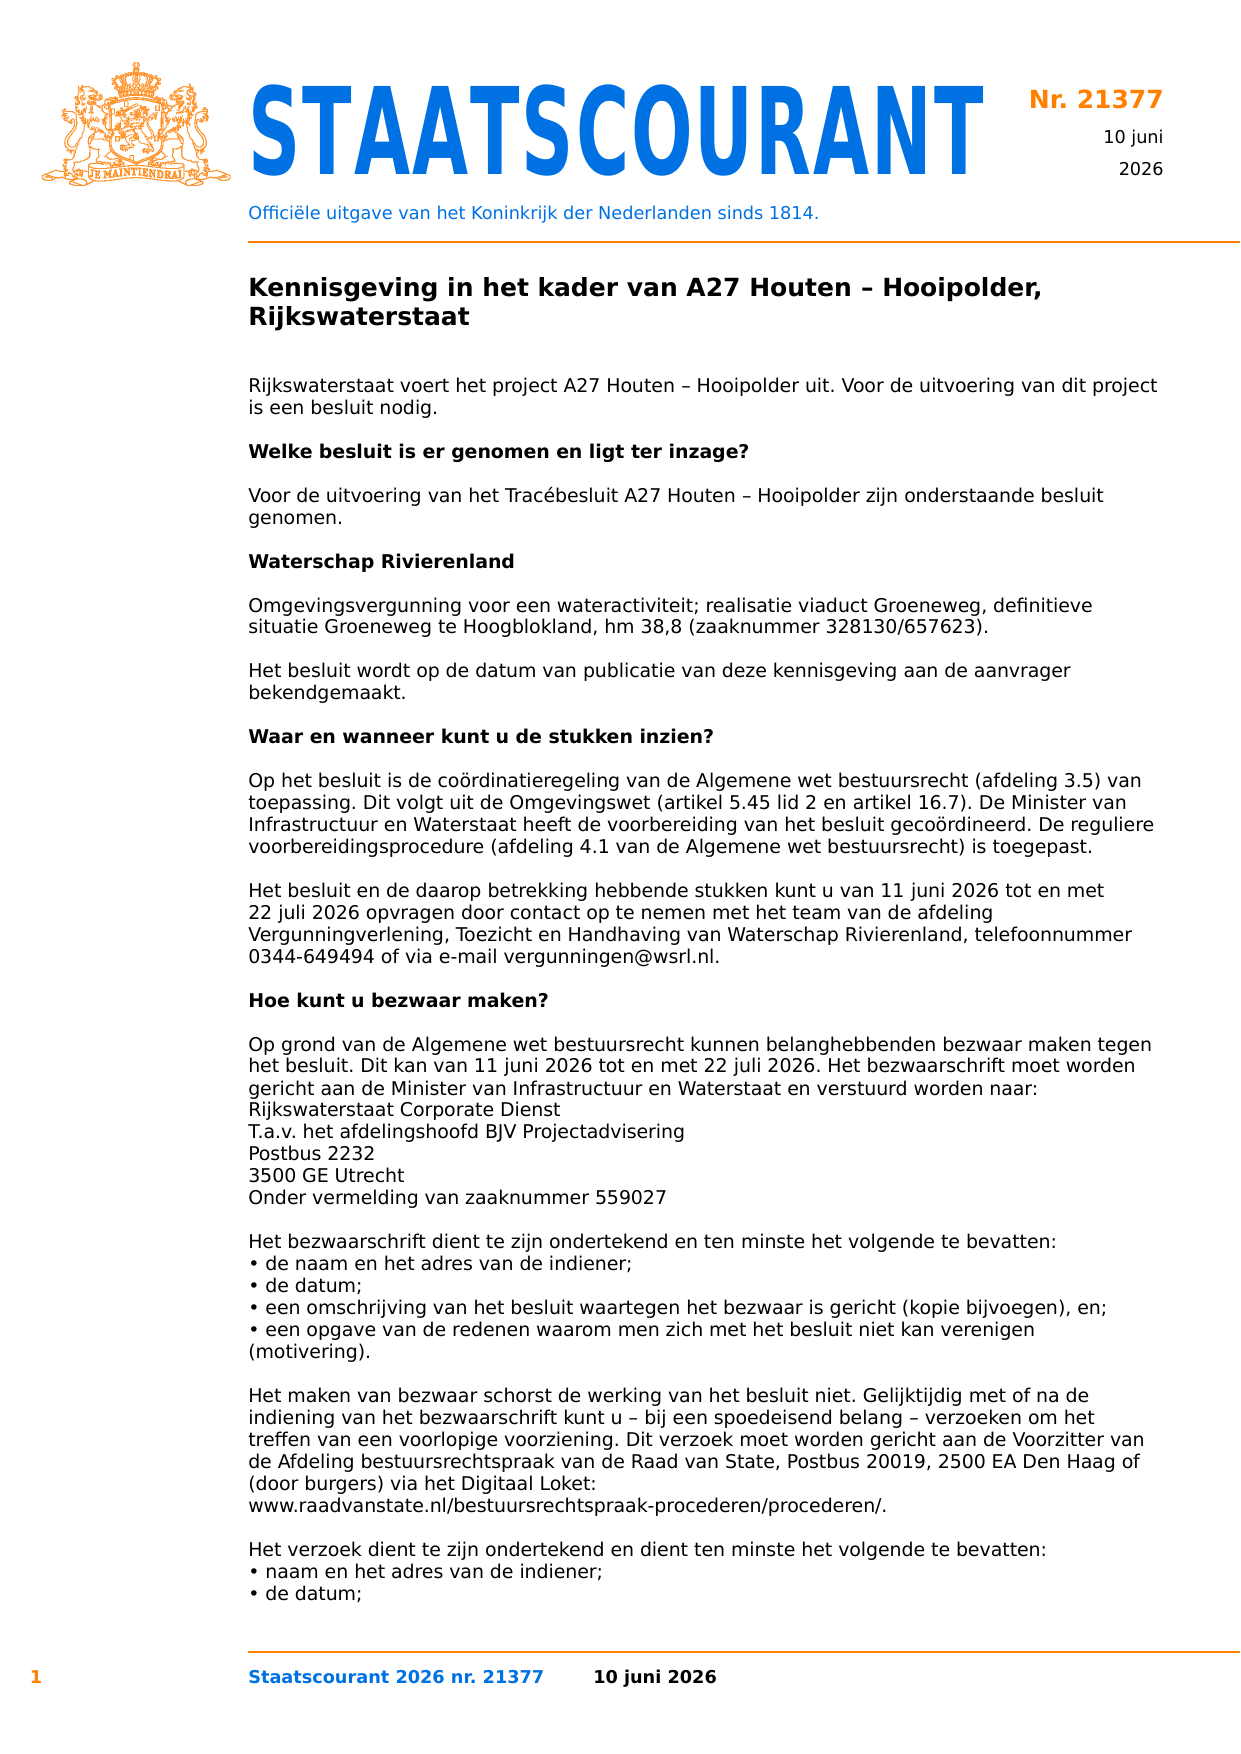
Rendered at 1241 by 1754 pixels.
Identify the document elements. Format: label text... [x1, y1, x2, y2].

table_header [25, 62, 248, 241]
subtitle Hoe kunt u bezwaar maken? [248, 989, 1163, 1012]
text • naam en het adres van de indiener; [248, 1561, 1163, 1583]
text Rijkswaterstaat Corporate Dienst [248, 1099, 1163, 1121]
text • de datum; [248, 1275, 1163, 1297]
subtitle Waar en wanneer kunt u de stukken inzien? [248, 726, 1163, 748]
text Postbus 2232 [248, 1143, 1163, 1165]
table_header STAATSCOURANT [248, 62, 998, 203]
text Het besluit en de daarop betrekking hebbende stukken kunt u van 11 juni 2026 tot en met 22 juli 2026 opvragen door contact op te nemen met het team van de afdeling Vergunningverlening, Toezicht en Handhaving van Waterschap Rivierenland, telefoonnummer 0344-649494 of via e-mail vergunningen@wsrl.nl. [248, 880, 1163, 968]
text Rijkswaterstaat voert het project A27 Houten – Hooipolder uit. Voor de uitvoering van dit project is een besluit nodig. [248, 375, 1163, 419]
text T.a.v. het afdelingshoofd BJV Projectadvisering [248, 1121, 1163, 1143]
table_header Nr. 21377 [998, 62, 1240, 121]
text Voor de uitvoering van het Tracébesluit A27 Houten – Hooipolder zijn onderstaande besluit genomen. [248, 485, 1163, 529]
text Op grond van de Algemene wet bestuursrecht kunnen belanghebbenden bezwaar maken tegen het besluit. Dit kan van 11 juni 2026 tot en met 22 juli 2026. Het bezwaarschrift moet worden gericht aan de Minister van Infrastructuur en Waterstaat en verstuurd worden naar: [248, 1033, 1163, 1099]
table_cell 2026 [998, 153, 1240, 203]
text Omgevingsvergunning voor een wateractiviteit; realisatie viaduct Groeneweg, definitieve situatie Groeneweg te Hoogblokland, hm 38,8 (zaaknummer 328130/657623). [248, 594, 1163, 638]
picture [41, 62, 231, 186]
text Onder vermelding van zaaknummer 559027 [248, 1187, 1163, 1209]
text Het besluit wordt op de datum van publicatie van deze kennisgeving aan de aanvrager bekendgemaakt. [248, 660, 1163, 704]
subtitle Kennisgeving in het kader van A27 Houten – Hooipolder, Rijkswaterstaat [248, 273, 1163, 331]
text • de datum; [248, 1583, 1163, 1604]
text Het bezwaarschrift dient te zijn ondertekend en ten minste het volgende te bevatten: [248, 1231, 1163, 1253]
text Het verzoek dient te zijn ondertekend en dient ten minste het volgende te bevatten: [248, 1539, 1163, 1561]
table_cell Officiële uitgave van het Koninkrijk der Nederlanden sinds 1814. [248, 203, 1240, 241]
text • een opgave van de redenen waarom men zich met het besluit niet kan verenigen (motivering). [248, 1319, 1163, 1363]
text • de naam en het adres van de indiener; [248, 1253, 1163, 1275]
text Op het besluit is de coördinatieregeling van de Algemene wet bestuursrecht (afdeling 3.5) van toepassing. Dit volgt uit de Omgevingswet (artikel 5.45 lid 2 en artikel 16.7). De Minister van Infrastructuur en Waterstaat heeft de voorbereiding van het besluit gecoördineerd. De reguliere voorbereidingsprocedure (afdeling 4.1 van de Algemene wet bestuursrecht) is toegepast. [248, 770, 1163, 858]
text 3500 GE Utrecht [248, 1165, 1163, 1187]
subtitle Waterschap Rivierenland [248, 551, 1163, 573]
text Het maken van bezwaar schorst de werking van het besluit niet. Gelijktijdig met of na de indiening van het bezwaarschrift kunt u – bij een spoedeisend belang – verzoeken om het treffen van een voorlopige voorziening. Dit verzoek moet worden gericht aan de Voorzitter van de Afdeling bestuursrechtspraak van de Raad van State, Postbus 20019, 2500 EA Den Haag of (door burgers) via het Digitaal Loket: www.raadvanstate.nl/bestuursrechtspraak-procederen/procederen/. [248, 1385, 1163, 1517]
table_cell 10 juni [998, 121, 1240, 153]
text • een omschrijving van het besluit waartegen het bezwaar is gericht (kopie bijvoegen), en; [248, 1297, 1163, 1319]
subtitle Welke besluit is er genomen en ligt ter inzage? [248, 441, 1163, 463]
